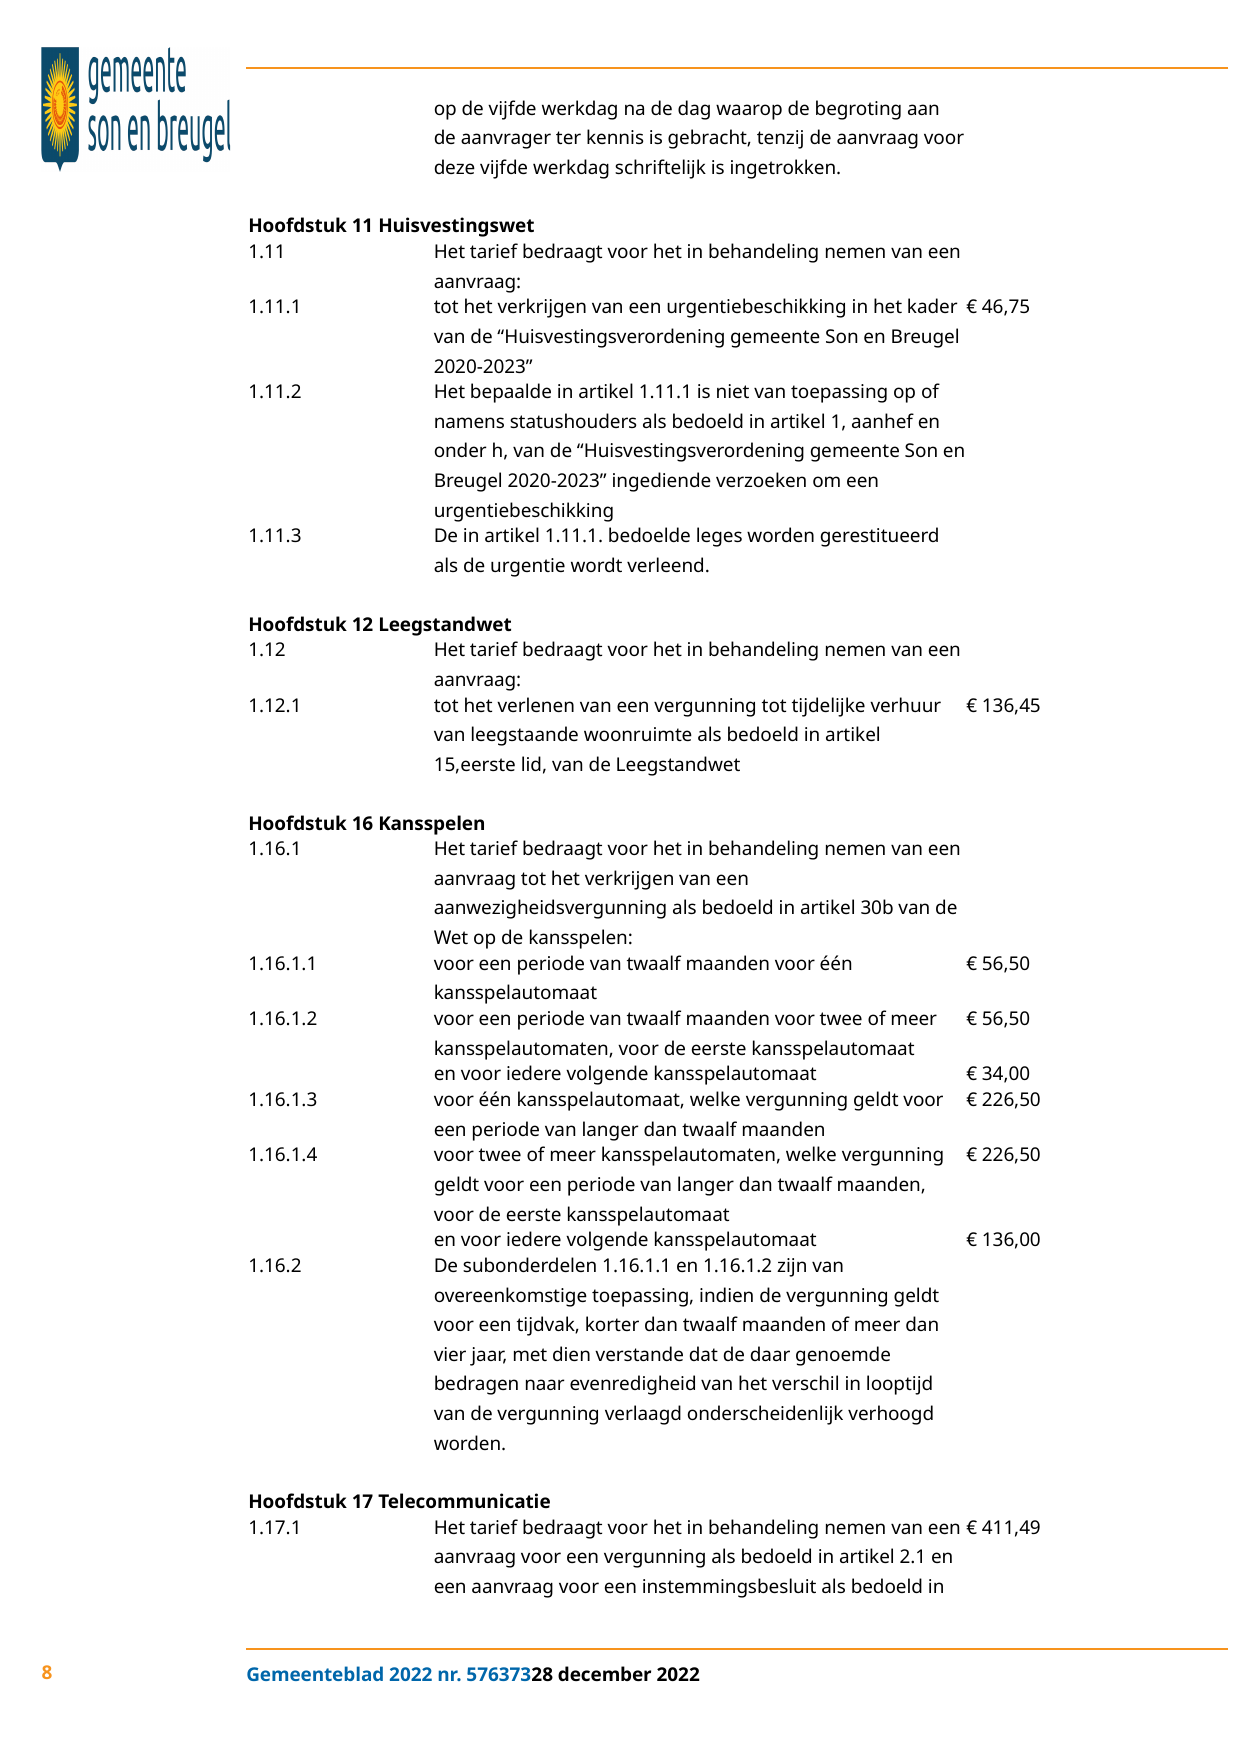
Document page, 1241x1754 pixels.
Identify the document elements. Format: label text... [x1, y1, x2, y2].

table_cell 1.11 [248, 238, 433, 294]
table_cell [966, 95, 1152, 180]
table_cell 1.16.1.2 [248, 1005, 433, 1061]
table_cell € 136,00 [966, 1226, 1152, 1252]
table_cell op de vijfde werkdag na de dag waarop de begroting aan de aanvrager ter kennis is gebracht, tenzij de aanvraag voor deze vijfde werkdag schriftelijk is ingetrokken. [434, 95, 966, 180]
table_cell Het tarief bedraagt voor het in behandeling nemen van een aanvraag voor een vergunning als bedoeld in artikel 2.1 en een aanvraag voor een instemmingsbesluit als bedoeld in [434, 1514, 966, 1599]
table_header Hoofdstuk 12 Leegstandwet [248, 611, 1152, 637]
table_cell De subonderdelen 1.16.1.1 en 1.16.1.2 zijn van overeenkomstige toepassing, indien de vergunning geldt voor een tijdvak, korter dan twaalf maanden of meer dan vier jaar, met dien verstande dat de daar genoemde bedragen naar evenredigheid van het verschil in looptijd van de vergunning verlaagd onderscheidenlijk verhoogd worden. [434, 1252, 966, 1455]
table_cell 1.11.2 [248, 379, 433, 523]
table_cell 1.16.1 [248, 835, 433, 950]
table_cell 1.16.1.4 [248, 1142, 433, 1226]
table_cell 1.16.1.3 [248, 1086, 433, 1142]
table_cell [248, 95, 433, 180]
table_header Hoofdstuk 11 Huisvestingswet [248, 213, 1152, 238]
table_cell € 136,45 [966, 692, 1152, 777]
table_cell € 46,75 [966, 294, 1152, 378]
table_cell tot het verkrijgen van een urgentiebeschikking in het kader van de “Huisvestingsverordening gemeente Son en Breugel 2020-2023” [434, 294, 966, 378]
table_cell [966, 238, 1152, 294]
table_cell voor een periode van twaalf maanden voor twee of meer kansspelautomaten, voor de eerste kansspelautomaat [434, 1005, 966, 1061]
table_header Hoofdstuk 17 Telecommunicatie [248, 1488, 1152, 1514]
table_cell 1.16.1.1 [248, 950, 433, 1005]
table_cell Het tarief bedraagt voor het in behandeling nemen van een aanvraag: [434, 637, 966, 692]
table_cell De in artikel 1.11.1. bedoelde leges worden gerestitueerd als de urgentie wordt verleend. [434, 523, 966, 578]
table_cell [966, 637, 1152, 692]
table_cell € 226,50 [966, 1086, 1152, 1142]
table_cell tot het verlenen van een vergunning tot tijdelijke verhuur van leegstaande woonruimte als bedoeld in artikel 15,eerste lid, van de Leegstandwet [434, 692, 966, 777]
table_cell € 34,00 [966, 1061, 1152, 1086]
table_cell [966, 1252, 1152, 1455]
table_cell Het bepaalde in artikel 1.11.1 is niet van toepassing op of namens statushouders als bedoeld in artikel 1, aanhef en onder h, van de “Huisvestingsverordening gemeente Son en Breugel 2020-2023” ingediende verzoeken om een urgentiebeschikking [434, 379, 966, 523]
table_cell voor twee of meer kansspelautomaten, welke vergunning geldt voor een periode van langer dan twaalf maanden, voor de eerste kansspelautomaat [434, 1142, 966, 1226]
table_header Hoofdstuk 16 Kansspelen [248, 810, 1152, 835]
table_cell 1.17.1 [248, 1514, 433, 1599]
table_cell 1.11.1 [248, 294, 433, 378]
table_cell Het tarief bedraagt voor het in behandeling nemen van een aanvraag: [434, 238, 966, 294]
table_cell € 56,50 [966, 950, 1152, 1005]
table_cell 1.11.3 [248, 523, 433, 578]
table_cell [966, 835, 1152, 950]
table_cell 1.16.2 [248, 1252, 433, 1455]
picture [41, 47, 231, 172]
table_cell en voor iedere volgende kansspelautomaat [434, 1061, 966, 1086]
table_cell voor een periode van twaalf maanden voor één kansspelautomaat [434, 950, 966, 1005]
table_cell € 56,50 [966, 1005, 1152, 1061]
table_cell en voor iedere volgende kansspelautomaat [434, 1226, 966, 1252]
table_cell [248, 1226, 433, 1252]
table_cell [248, 1061, 433, 1086]
table_cell € 411,49 [966, 1514, 1152, 1599]
table_cell [966, 379, 1152, 523]
table_cell 1.12.1 [248, 692, 433, 777]
table_cell voor één kansspelautomaat, welke vergunning geldt voor een periode van langer dan twaalf maanden [434, 1086, 966, 1142]
table_cell [966, 523, 1152, 578]
table_cell 1.12 [248, 637, 433, 692]
table_cell Het tarief bedraagt voor het in behandeling nemen van een aanvraag tot het verkrijgen van een aanwezigheidsvergunning als bedoeld in artikel 30b van de Wet op de kansspelen: [434, 835, 966, 950]
table_cell € 226,50 [966, 1142, 1152, 1226]
